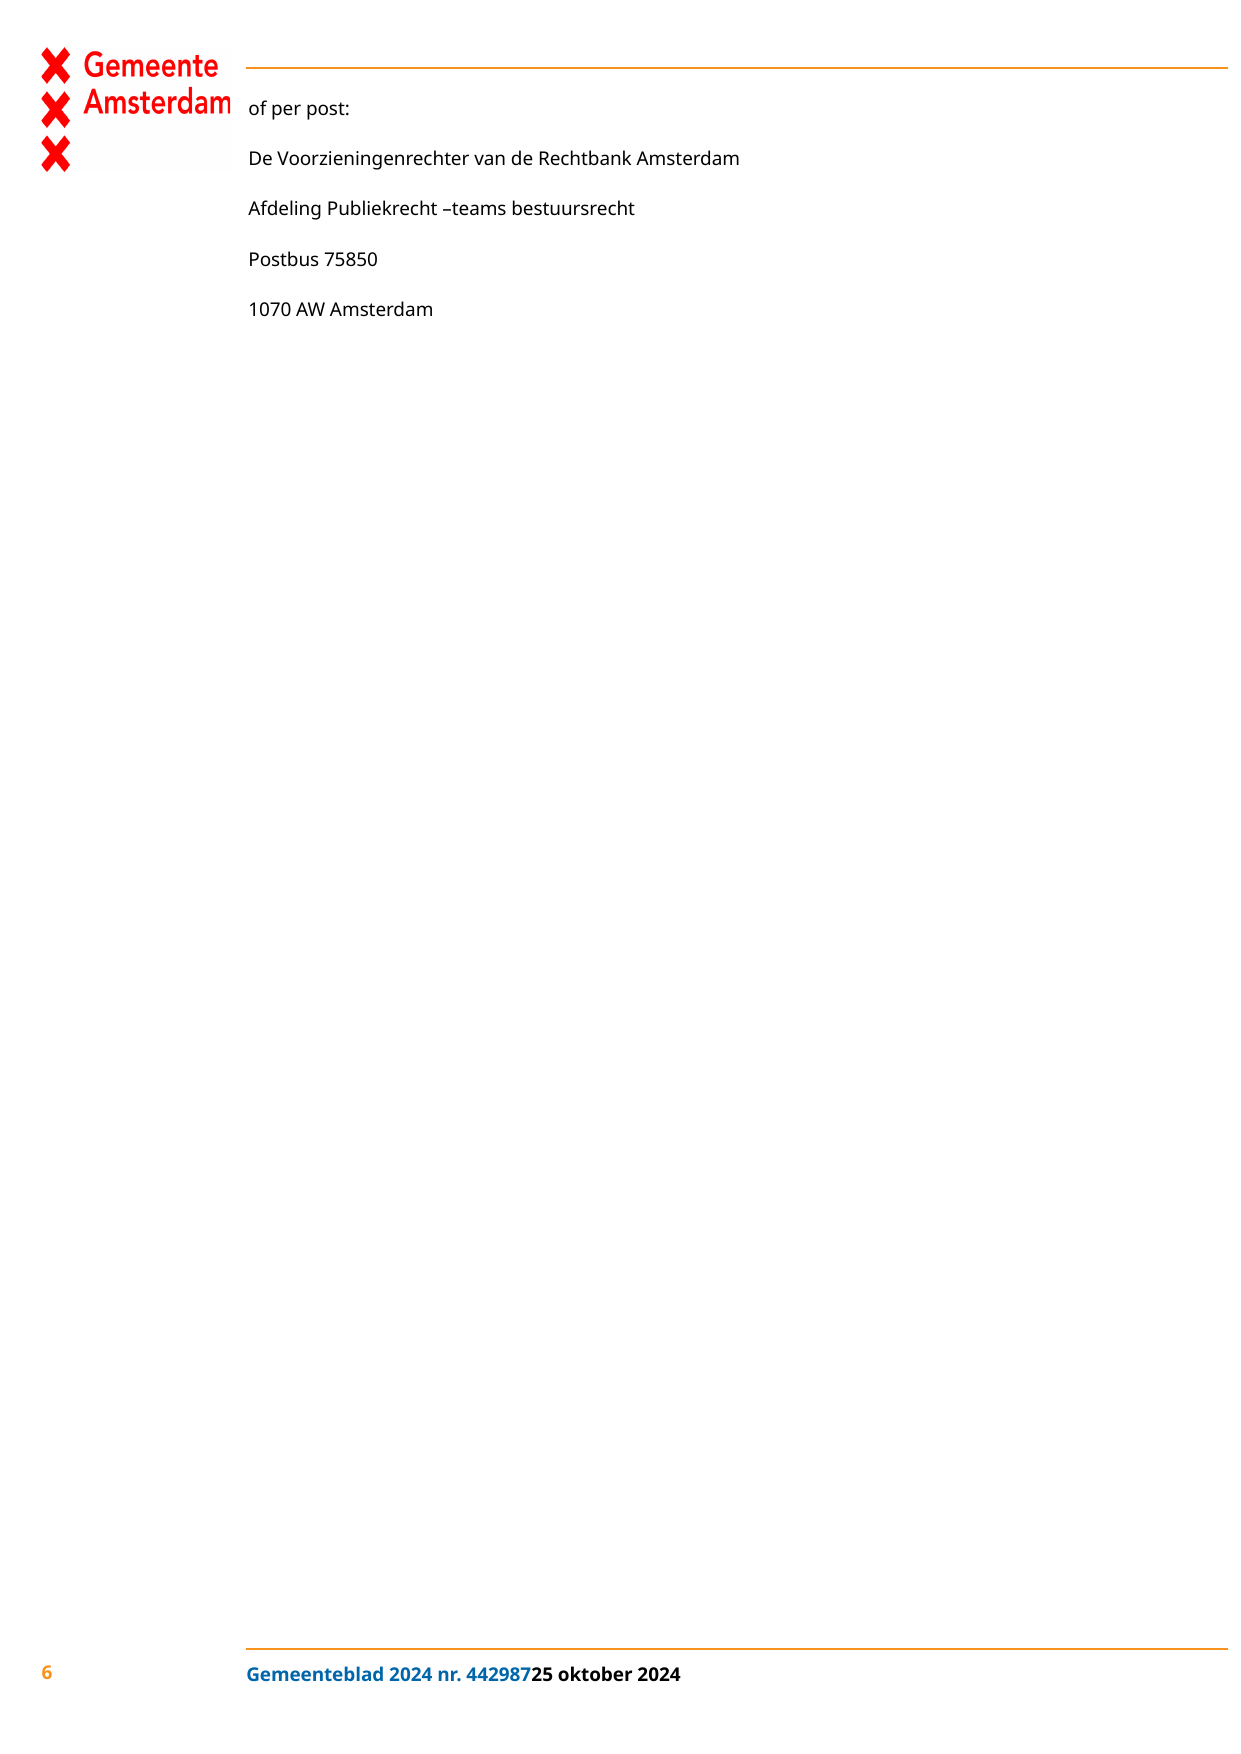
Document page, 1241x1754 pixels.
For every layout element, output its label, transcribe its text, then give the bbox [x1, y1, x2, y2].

text Postbus 75850 [248, 246, 1152, 272]
text De Voorzieningenrechter van de Rechtbank Amsterdam [248, 145, 1152, 171]
text 1070 AW Amsterdam [248, 296, 1152, 322]
picture [41, 47, 231, 172]
text Afdeling Publiekrecht –teams bestuursrecht [248, 196, 1152, 221]
text of per post: [248, 95, 1152, 121]
